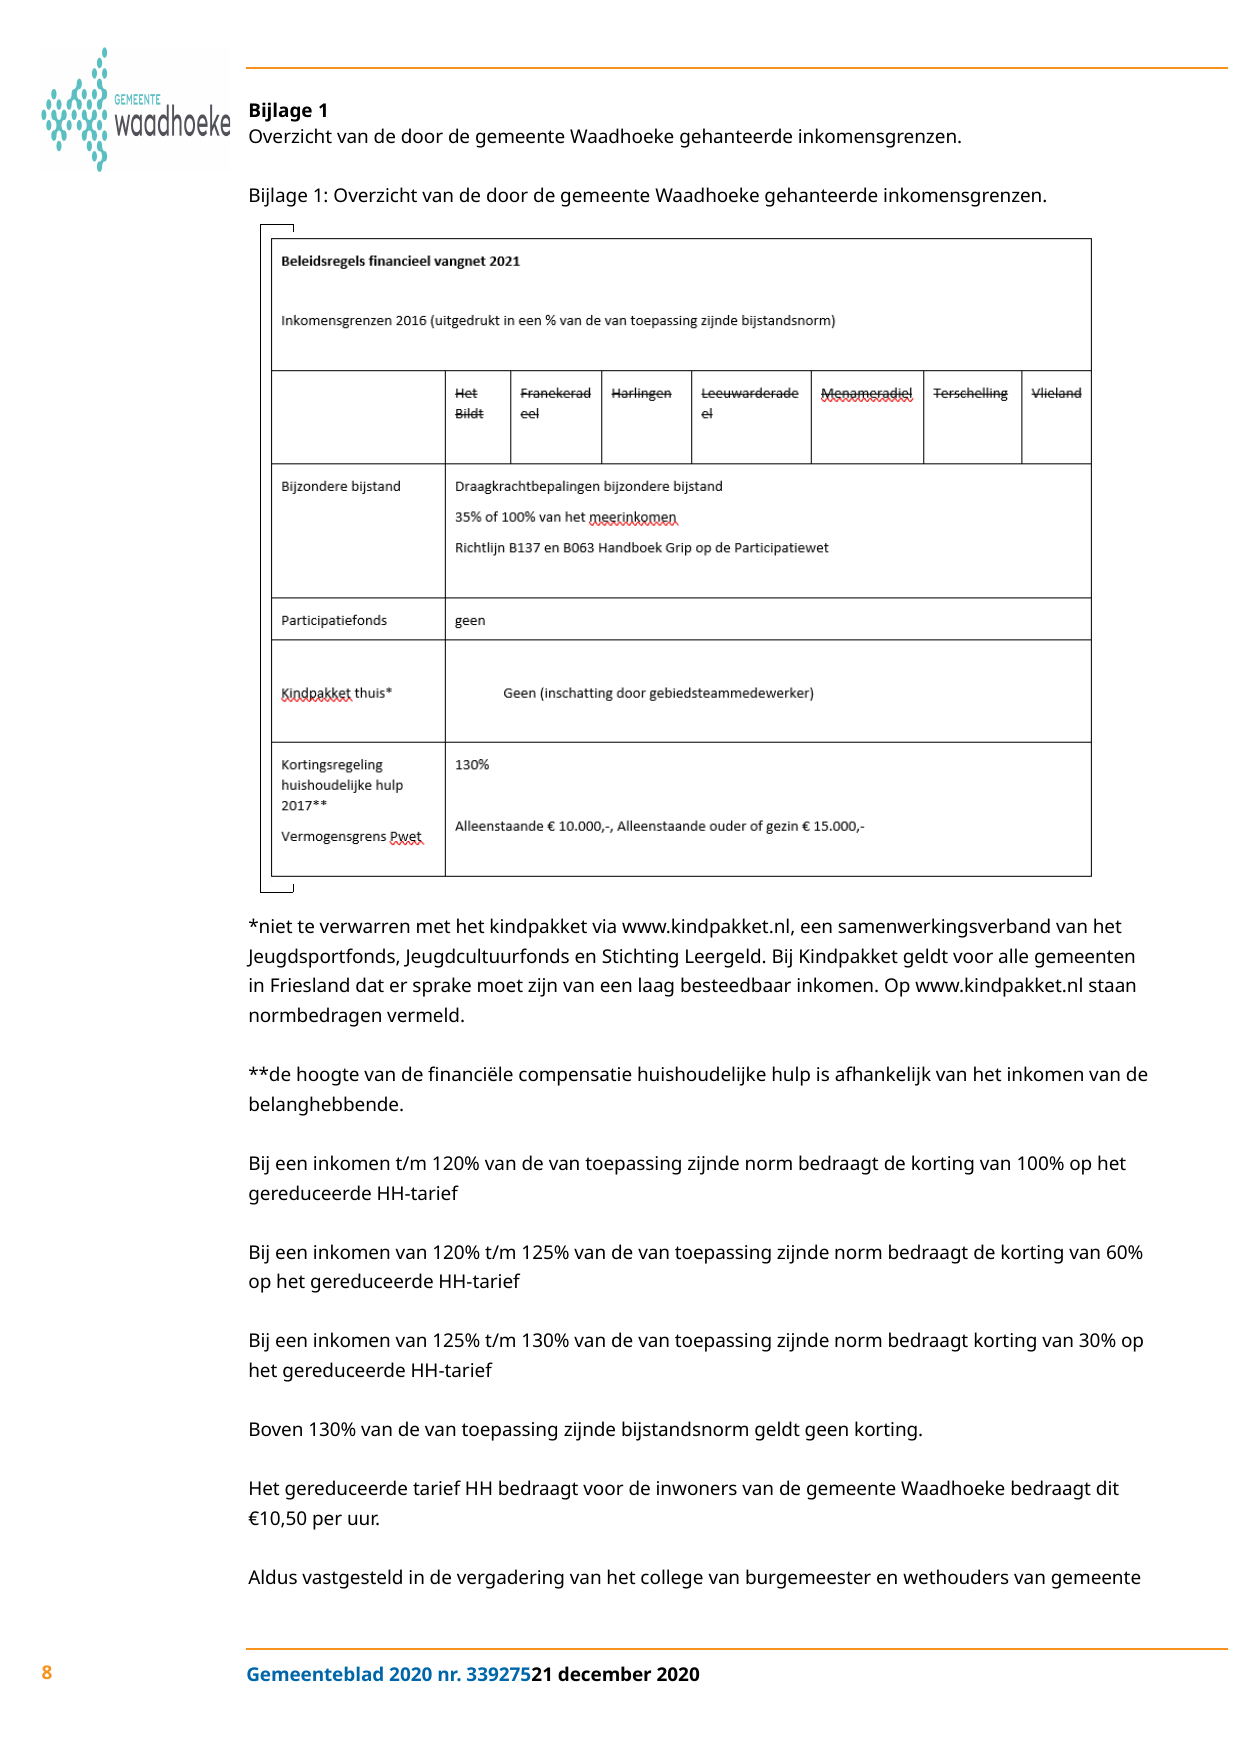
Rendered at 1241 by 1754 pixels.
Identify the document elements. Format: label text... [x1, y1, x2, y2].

text Bijlage 1 [248, 95, 1152, 123]
text Boven 130% van de van toepassing zijnde bijstandsnorm geldt geen korting. [248, 1416, 1152, 1442]
text **de hoogte van de financiële compensatie huishoudelijke hulp is afhankelijk van het inkomen van de belanghebbende. [248, 1061, 1152, 1117]
picture [41, 47, 231, 172]
text *niet te verwarren met het kindpakket via www.kindpakket.nl, een samenwerkingsverband van het Jeugdsportfonds, Jeugdcultuurfonds en Stichting Leergeld. Bij Kindpakket geldt voor alle gemeenten in Friesland dat er sprake moet zijn van een laag besteedbaar inkomen. Op www.kindpakket.nl staan normbedragen vermeld. [248, 913, 1152, 1028]
text Bij een inkomen t/m 120% van de van toepassing zijnde norm bedraagt de korting van 100% op het gereduceerde HH-tarief [248, 1150, 1152, 1205]
text Bij een inkomen van 125% t/m 130% van de van toepassing zijnde norm bedraagt korting van 30% op het gereduceerde HH-tarief [248, 1328, 1152, 1383]
text Bij een inkomen van 120% t/m 125% van de van toepassing zijnde norm bedraagt de korting van 60% op het gereduceerde HH-tarief [248, 1239, 1152, 1294]
text Aldus vastgesteld in de vergadering van het college van burgemeester en wethouders van gemeente [248, 1564, 1152, 1590]
text Overzicht van de door de gemeente Waadhoeke gehanteerde inkomensgrenzen. [248, 123, 1152, 149]
text Bijlage 1: Overzicht van de door de gemeente Waadhoeke gehanteerde inkomensgrenzen. [248, 182, 1152, 208]
text Het gereduceerde tarief HH bedraagt voor de inwoners van de gemeente Waadhoeke bedraagt dit €10,50 per uur. [248, 1476, 1152, 1531]
picture [268, 232, 1096, 884]
